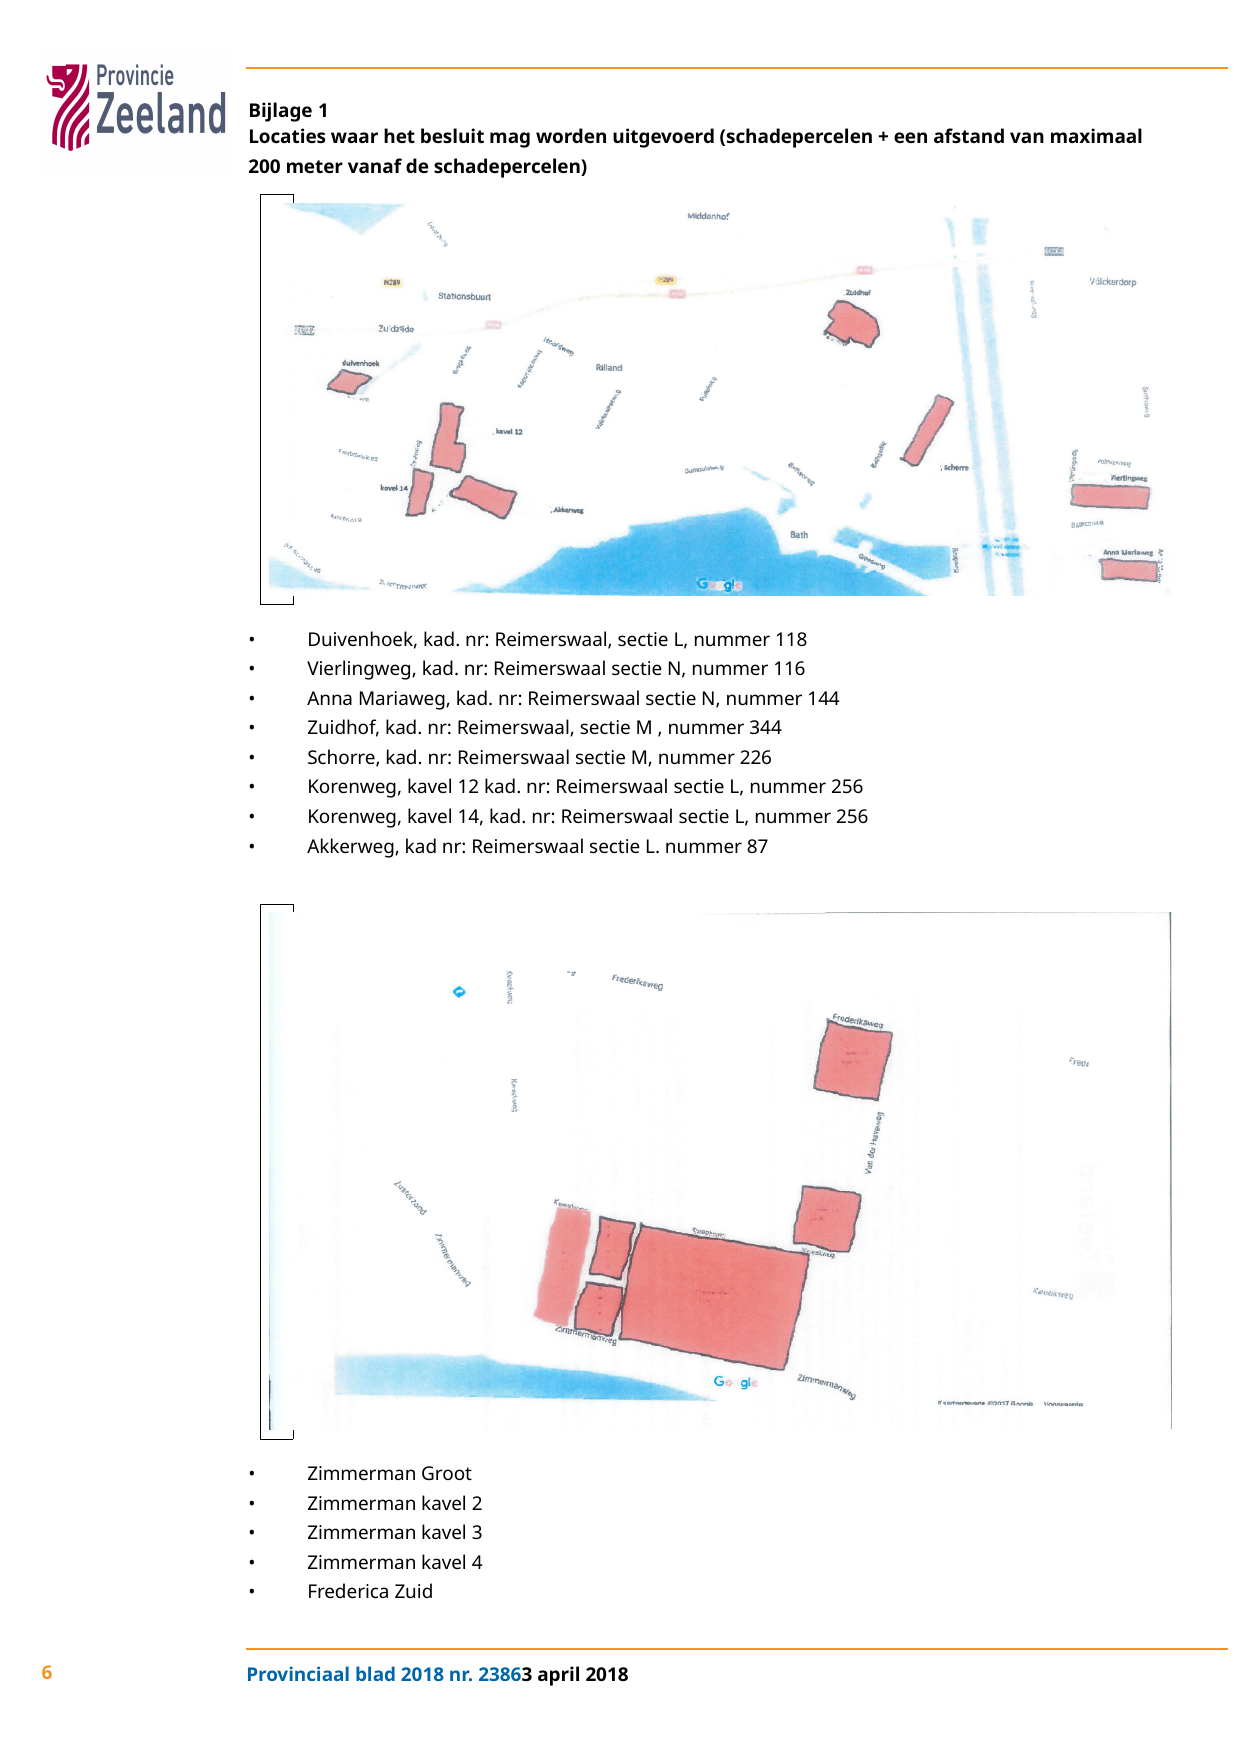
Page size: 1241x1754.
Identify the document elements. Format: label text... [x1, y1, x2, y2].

picture [268, 912, 1173, 1430]
picture [41, 47, 231, 172]
list Duivenhoek, kad. nr: Reimerswaal, sectie L, nummer 118 [248, 626, 1152, 651]
list Korenweg, kavel 14, kad. nr: Reimerswaal sectie L, nummer 256 [248, 803, 1152, 829]
list Akkerweg, kad nr: Reimerswaal sectie L. nummer 87 [248, 833, 1152, 858]
list Zuidhof, kad. nr: Reimerswaal, sectie M , nummer 344 [248, 714, 1152, 740]
list Frederica Zuid [248, 1579, 1152, 1604]
list Korenweg, kavel 12 kad. nr: Reimerswaal sectie L, nummer 256 [248, 774, 1152, 799]
list Schorre, kad. nr: Reimerswaal sectie M, nummer 226 [248, 744, 1152, 770]
list Zimmerman kavel 4 [248, 1549, 1152, 1575]
list Anna Mariaweg, kad. nr: Reimerswaal sectie N, nummer 144 [248, 685, 1152, 711]
list Vierlingweg, kad. nr: Reimerswaal sectie N, nummer 116 [248, 655, 1152, 681]
text Bijlage 1 [248, 95, 1152, 123]
text Locaties waar het besluit mag worden uitgevoerd (schadepercelen + een afstand van maximaal 200 meter vanaf de schadepercelen) [248, 123, 1152, 179]
list Zimmerman kavel 3 [248, 1519, 1152, 1545]
picture [268, 203, 1173, 596]
list Zimmerman Groot [248, 1460, 1152, 1486]
list Zimmerman kavel 2 [248, 1490, 1152, 1516]
